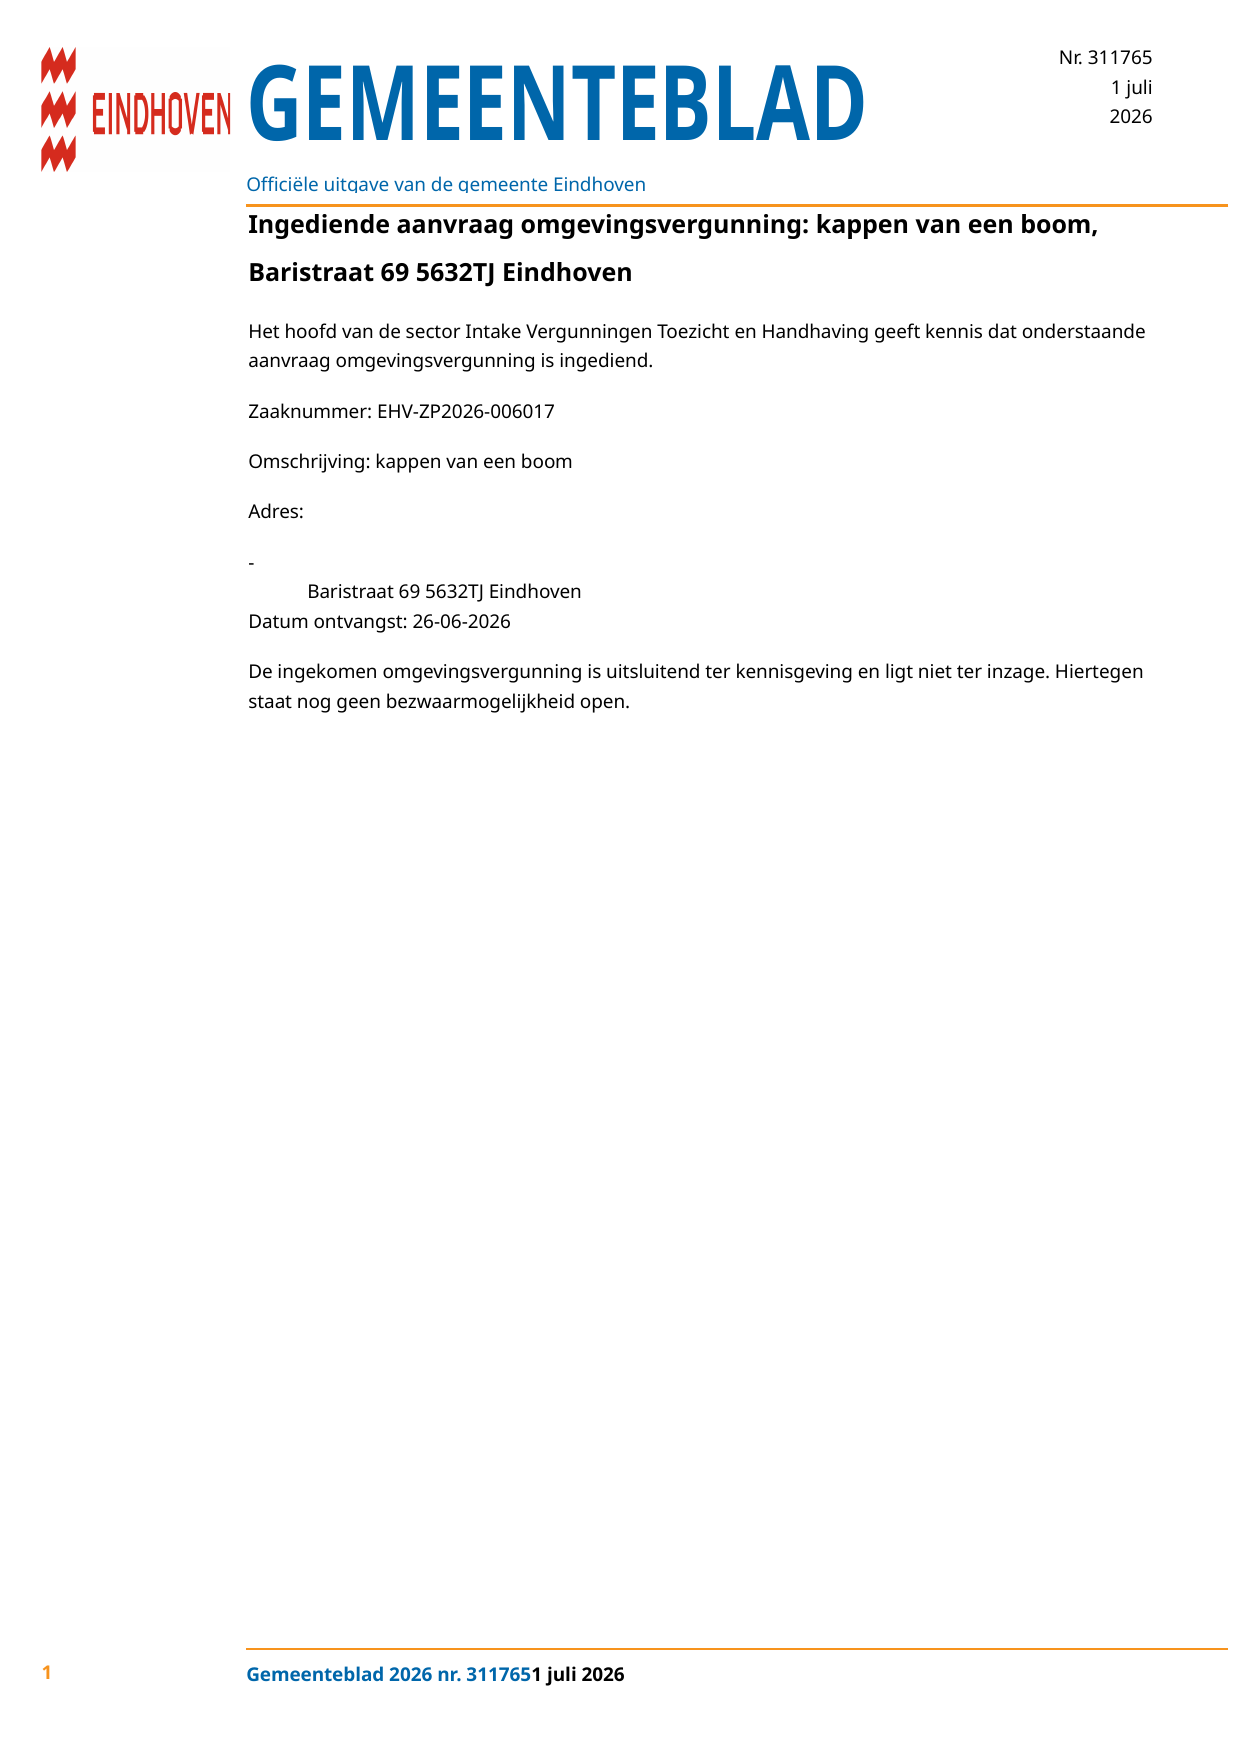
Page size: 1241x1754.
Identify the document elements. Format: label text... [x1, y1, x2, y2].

text Omschrijving: kappen van een boom [248, 448, 1152, 474]
list Baristraat 69 5632TJ Eindhoven [248, 579, 1152, 604]
text Het hoofd van de sector Intake Vergunningen Toezicht en Handhaving geeft kennis dat onderstaande aanvraag omgevingsvergunning is ingediend. [248, 318, 1152, 373]
text Ingediende aanvraag omgevingsvergunning: kappen van een boom, Baristraat 69 5632TJ Eindhoven [248, 207, 1152, 288]
text Adres: [248, 499, 1152, 524]
text De ingekomen omgevingsvergunning is uitsluitend ter kennisgeving en ligt niet ter inzage. Hiertegen staat nog geen bezwaarmogelijkheid open. [248, 659, 1152, 714]
text Datum ontvangst: 26-06-2026 [248, 608, 1152, 634]
text Zaaknummer: EHV-ZP2026-006017 [248, 398, 1152, 424]
picture [41, 47, 231, 172]
